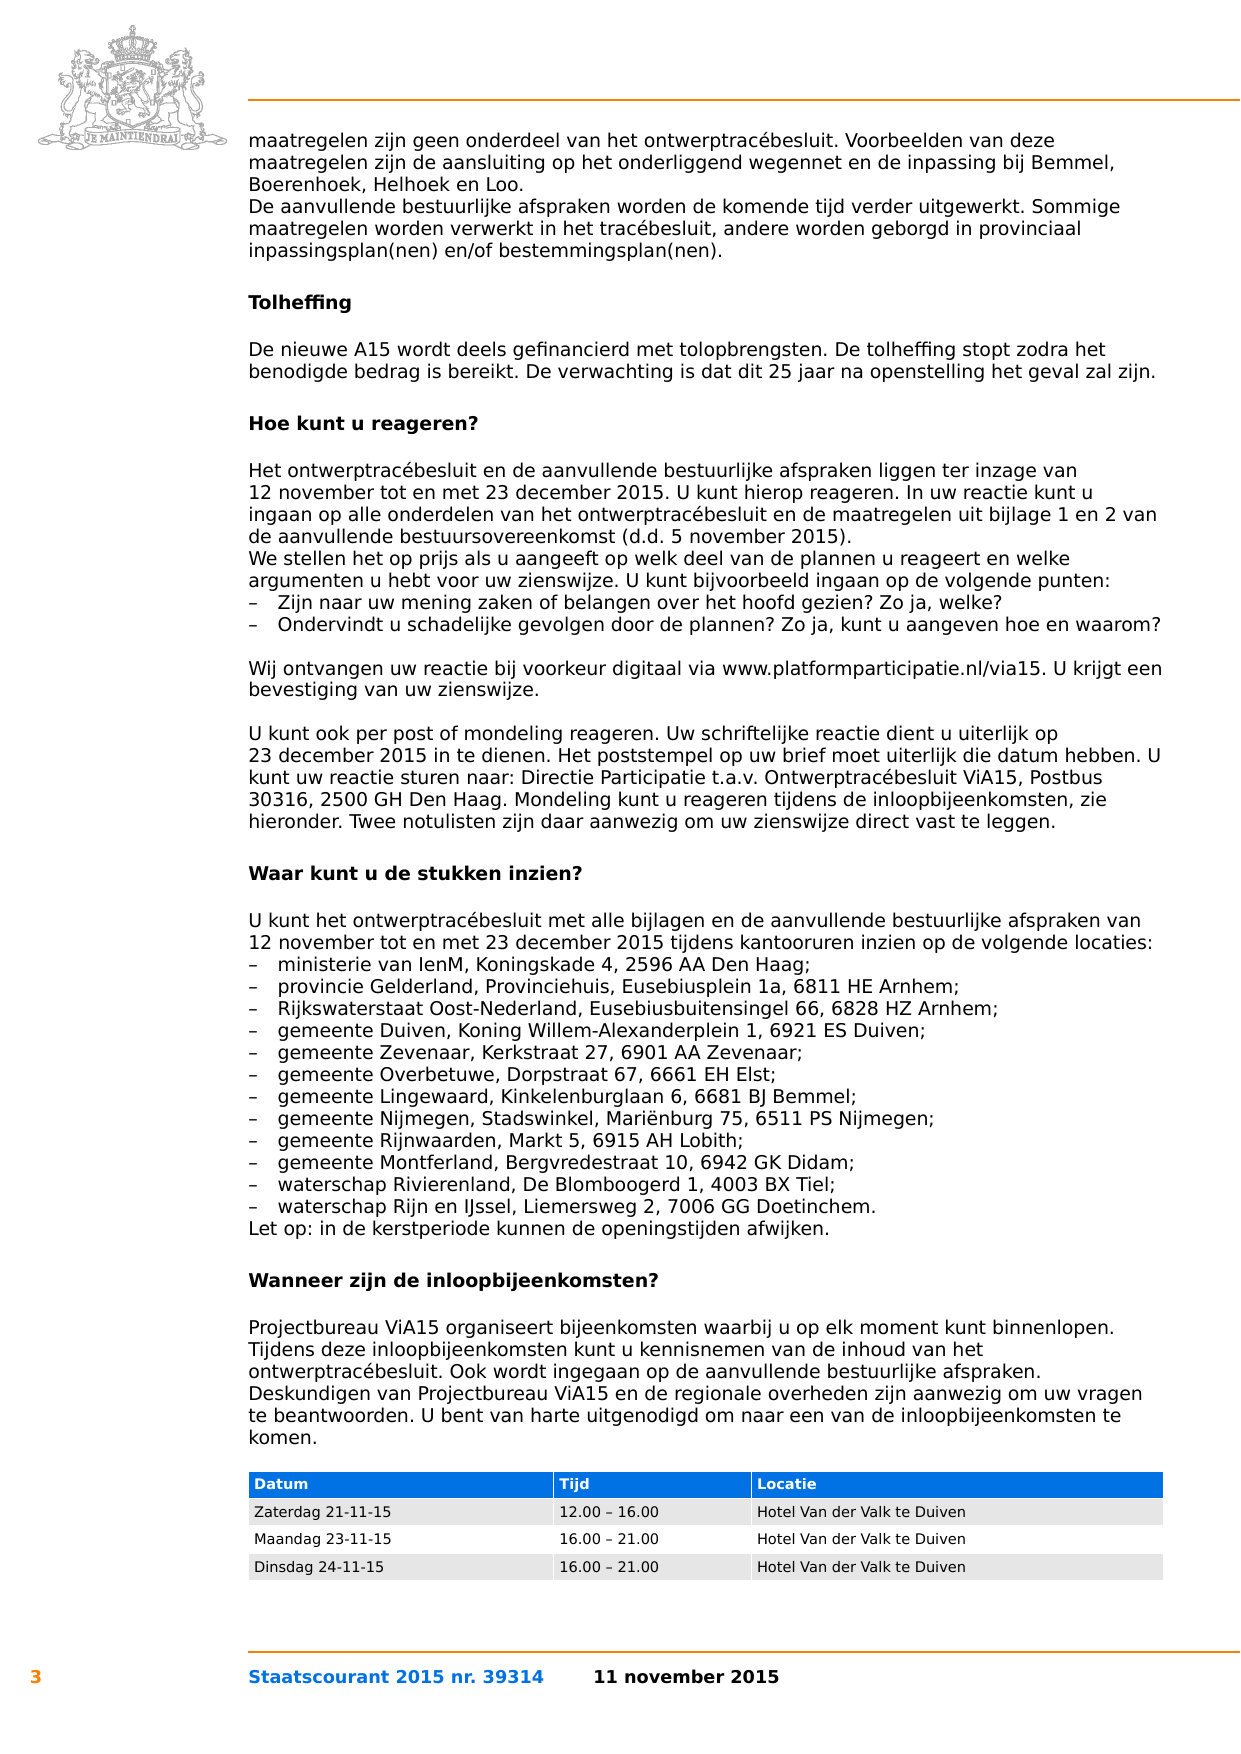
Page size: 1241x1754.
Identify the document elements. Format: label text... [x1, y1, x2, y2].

subtitle Waar kunt u de stukken inzien? [248, 863, 1163, 885]
text – gemeente Duiven, Koning Willem-Alexanderplein 1, 6921 ES Duiven; [248, 1020, 1163, 1042]
table_cell Dinsdag 24-11-15 [249, 1554, 553, 1580]
text – provincie Gelderland, Provinciehuis, Eusebiusplein 1a, 6811 HE Arnhem; [248, 976, 1163, 998]
text U kunt het ontwerptracébesluit met alle bijlagen en de aanvullende bestuurlijke afspraken van 12 november tot en met 23 december 2015 tijdens kantooruren inzien op de volgende locaties: [248, 910, 1163, 954]
text – gemeente Zevenaar, Kerkstraat 27, 6901 AA Zevenaar; [248, 1042, 1163, 1064]
text – gemeente Montferland, Bergvredestraat 10, 6942 GK Didam; [248, 1152, 1163, 1174]
table_cell Hotel Van der Valk te Duiven [752, 1526, 1163, 1553]
table_cell 16.00 – 21.00 [554, 1554, 751, 1580]
text – gemeente Overbetuwe, Dorpstraat 67, 6661 EH Elst; [248, 1064, 1163, 1086]
table_header Tijd [554, 1472, 751, 1498]
table_header Locatie [752, 1472, 1163, 1498]
text – Rijkswaterstaat Oost-Nederland, Eusebiusbuitensingel 66, 6828 HZ Arnhem; [248, 998, 1163, 1020]
text – waterschap Rivierenland, De Blomboogerd 1, 4003 BX Tiel; [248, 1174, 1163, 1196]
text Deskundigen van Projectbureau ViA15 en de regionale overheden zijn aanwezig om uw vragen te beantwoorden. U bent van harte uitgenodigd om naar een van de inloopbijeenkomsten te komen. [248, 1383, 1163, 1449]
text – gemeente Rijnwaarden, Markt 5, 6915 AH Lobith; [248, 1130, 1163, 1152]
text Het ontwerptracébesluit en de aanvullende bestuurlijke afspraken liggen ter inzage van 12 november tot en met 23 december 2015. U kunt hierop reageren. In uw reactie kunt u ingaan op alle onderdelen van het ontwerptracébesluit en de maatregelen uit bijlage 1 en 2 van de aanvullende bestuursovereenkomst (d.d. 5 november 2015). [248, 460, 1163, 548]
table_cell Hotel Van der Valk te Duiven [752, 1499, 1163, 1525]
subtitle Tolheffing [248, 292, 1163, 314]
table_cell 12.00 – 16.00 [554, 1499, 751, 1525]
text U kunt ook per post of mondeling reageren. Uw schriftelijke reactie dient u uiterlijk op 23 december 2015 in te dienen. Het poststempel op uw brief moet uiterlijk die datum hebben. U kunt uw reactie sturen naar: Directie Participatie t.a.v. Ontwerptracébesluit ViA15, Postbus 30316, 2500 GH Den Haag. Mondeling kunt u reageren tijdens de inloopbijeenkomsten, zie hieronder. Twee notulisten zijn daar aanwezig om uw zienswijze direct vast te leggen. [248, 723, 1163, 833]
text – Zijn naar uw mening zaken of belangen over het hoofd gezien? Zo ja, welke? [248, 592, 1163, 613]
text – gemeente Lingewaard, Kinkelenburglaan 6, 6681 BJ Bemmel; [248, 1086, 1163, 1108]
table_cell 16.00 – 21.00 [554, 1526, 751, 1553]
subtitle Wanneer zijn de inloopbijeenkomsten? [248, 1270, 1163, 1292]
text De aanvullende bestuurlijke afspraken worden de komende tijd verder uitgewerkt. Sommige maatregelen worden verwerkt in het tracébesluit, andere worden geborgd in provinciaal inpassingsplan(nen) en/of bestemmingsplan(nen). [248, 196, 1163, 262]
table_cell Maandag 23-11-15 [249, 1526, 553, 1553]
text Wij ontvangen uw reactie bij voorkeur digitaal via www.platformparticipatie.nl/via15. U krijgt een bevestiging van uw zienswijze. [248, 657, 1163, 701]
text – waterschap Rijn en IJssel, Liemersweg 2, 7006 GG Doetinchem. [248, 1196, 1163, 1218]
subtitle Hoe kunt u reageren? [248, 413, 1163, 435]
text De nieuwe A15 wordt deels gefinancierd met tolopbrengsten. De tolheffing stopt zodra het benodigde bedrag is bereikt. De verwachting is dat dit 25 jaar na openstelling het geval zal zijn. [248, 339, 1163, 383]
text Let op: in de kerstperiode kunnen de openingstijden afwijken. [248, 1218, 1163, 1240]
table_header Datum [249, 1472, 553, 1498]
table_cell Hotel Van der Valk te Duiven [752, 1554, 1163, 1580]
text We stellen het op prijs als u aangeeft op welk deel van de plannen u reageert en welke argumenten u hebt voor uw zienswijze. U kunt bijvoorbeeld ingaan op de volgende punten: [248, 548, 1163, 592]
text – gemeente Nijmegen, Stadswinkel, Mariënburg 75, 6511 PS Nijmegen; [248, 1108, 1163, 1130]
text – ministerie van IenM, Koningskade 4, 2596 AA Den Haag; [248, 954, 1163, 976]
table_cell Zaterdag 21-11-15 [249, 1499, 553, 1525]
picture [38, 25, 227, 150]
text maatregelen zijn geen onderdeel van het ontwerptracébesluit. Voorbeelden van deze maatregelen zijn de aansluiting op het onderliggend wegennet en de inpassing bij Bemmel, Boerenhoek, Helhoek en Loo. [248, 130, 1163, 196]
text – Ondervindt u schadelijke gevolgen door de plannen? Zo ja, kunt u aangeven hoe en waarom? [248, 613, 1163, 636]
text Projectbureau ViA15 organiseert bijeenkomsten waarbij u op elk moment kunt binnenlopen. Tijdens deze inloopbijeenkomsten kunt u kennisnemen van de inhoud van het ontwerptracébesluit. Ook wordt ingegaan op de aanvullende bestuurlijke afspraken. [248, 1317, 1163, 1383]
